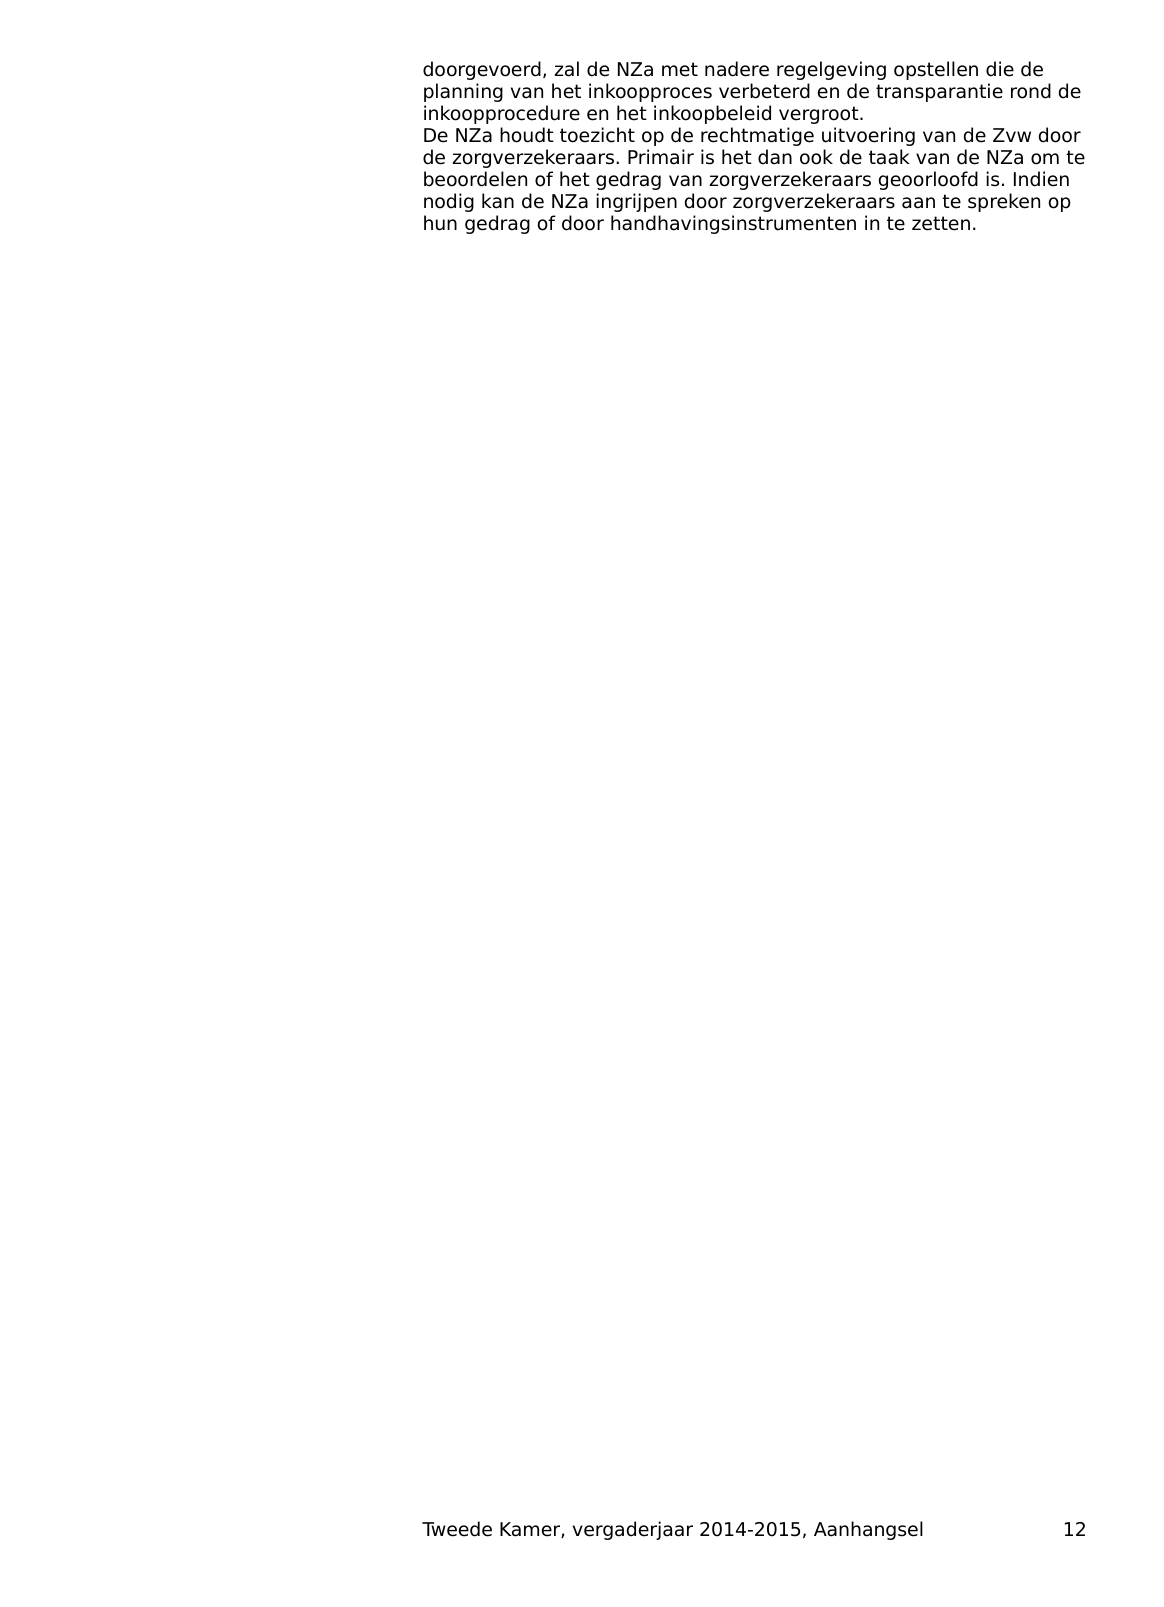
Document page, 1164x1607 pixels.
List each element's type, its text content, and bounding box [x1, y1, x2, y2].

text De NZa houdt toezicht op de rechtmatige uitvoering van de Zvw door de zorgverzekeraars. Primair is het dan ook de taak van de NZa om te beoordelen of het gedrag van zorgverzekeraars geoorloofd is. Indien nodig kan de NZa ingrijpen door zorgverzekeraars aan te spreken op hun gedrag of door handhavingsinstrumenten in te zetten. [422, 125, 1087, 235]
text doorgevoerd, zal de NZa met nadere regelgeving opstellen die de planning van het inkoopproces verbeterd en de transparantie rond de inkoopprocedure en het inkoopbeleid vergroot. [422, 59, 1087, 125]
